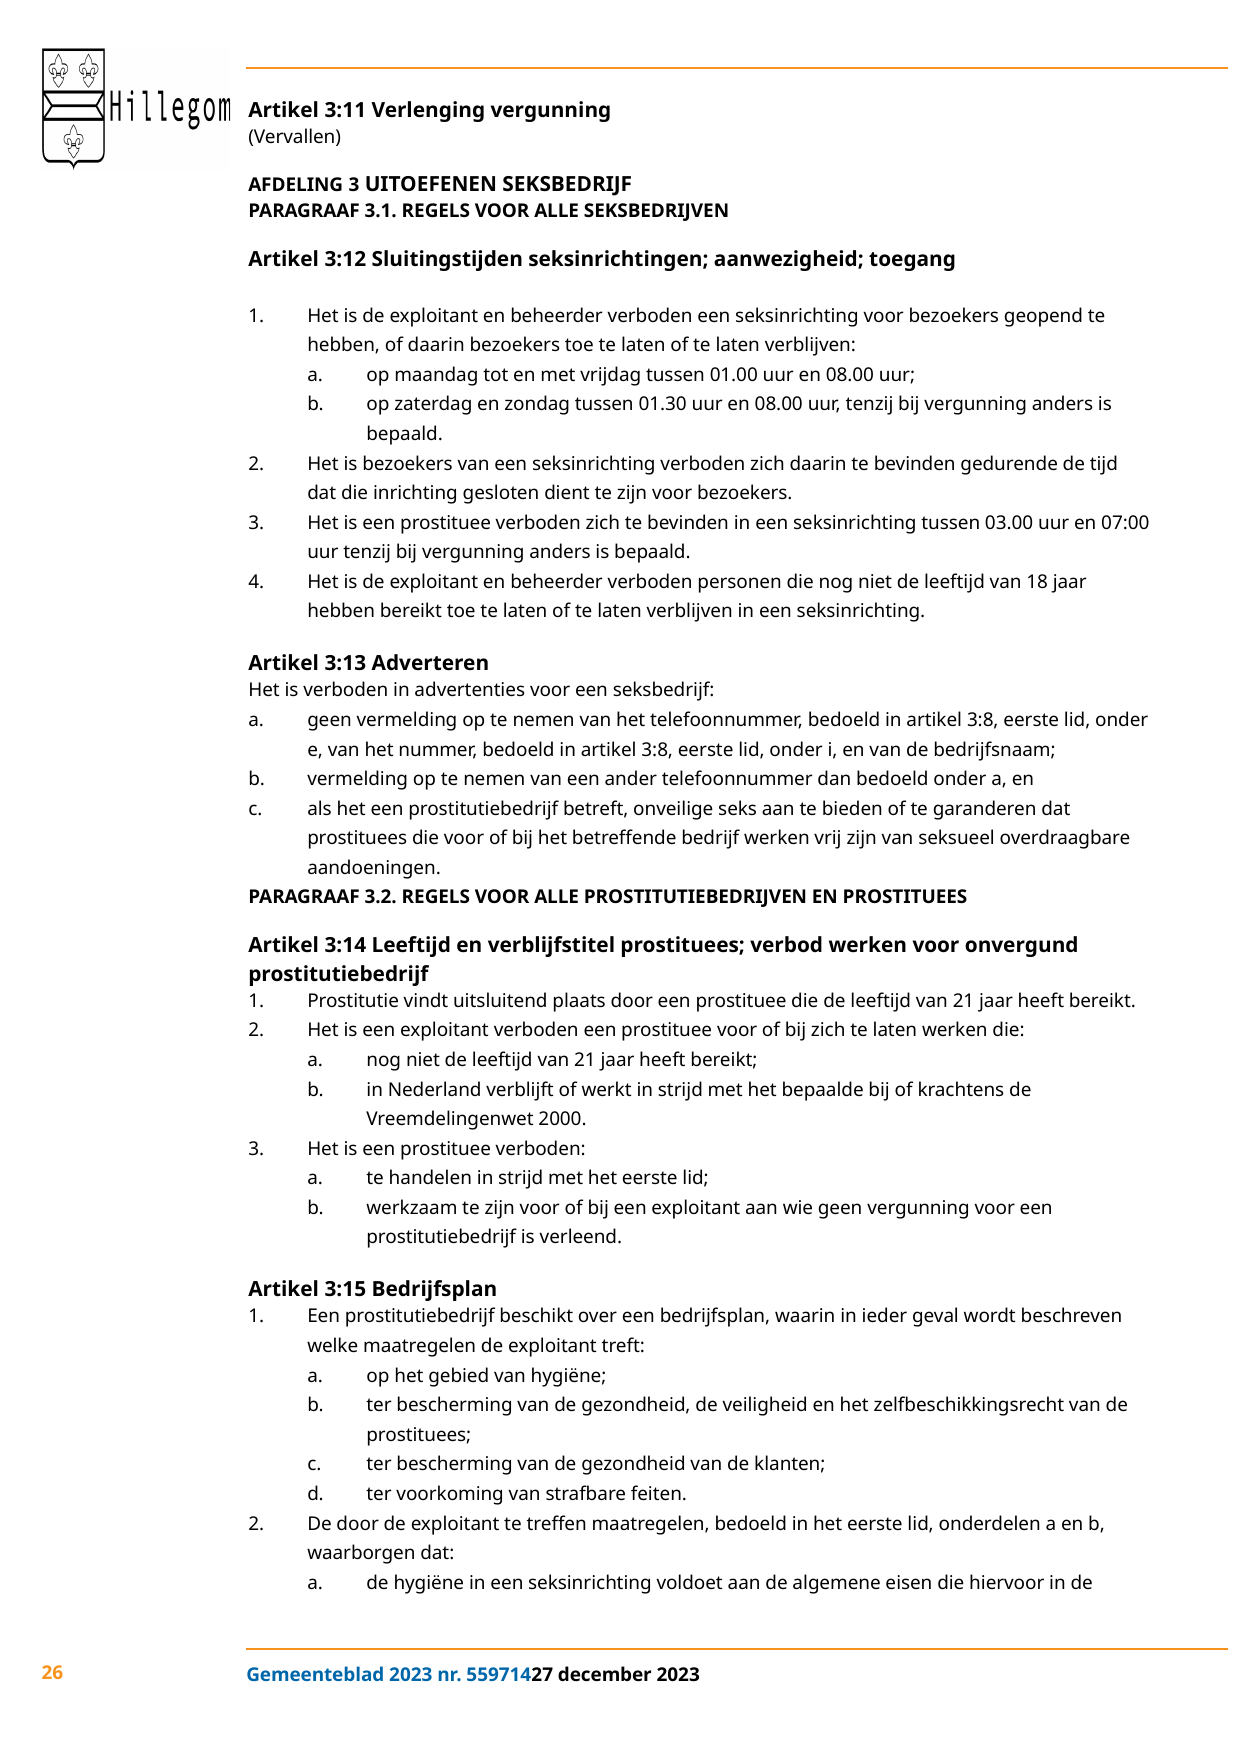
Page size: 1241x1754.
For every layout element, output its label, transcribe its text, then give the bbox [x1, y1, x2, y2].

list Het is een exploitant verboden een prostituee voor of bij zich te laten werken die: [248, 1017, 1152, 1042]
text Artikel 3:15 Bedrijfsplan [248, 1274, 1152, 1303]
list De door de exploitant te treffen maatregelen, bedoeld in het eerste lid, onderdelen a en b, waarborgen dat: [248, 1510, 1152, 1565]
list Het is de exploitant en beheerder verboden personen die nog niet de leeftijd van 18 jaar hebben bereikt toe te laten of te laten verblijven in een seksinrichting. [248, 568, 1152, 623]
list Het is een prostituee verboden zich te bevinden in een seksinrichting tussen 03.00 uur en 07:00 uur tenzij bij vergunning anders is bepaald. [248, 509, 1152, 564]
text PARAGRAAF 3.1. REGELS VOOR ALLE SEKSBEDRIJVEN [248, 197, 1152, 223]
list de hygiëne in een seksinrichting voldoet aan de algemene eisen die hiervoor in de [307, 1569, 1152, 1594]
text Het is verboden in advertenties voor een seksbedrijf: [248, 677, 1152, 702]
text Artikel 3:11 Verlenging vergunning [248, 95, 1152, 123]
list ter bescherming van de gezondheid van de klanten; [307, 1451, 1152, 1476]
list te handelen in strijd met het eerste lid; [307, 1164, 1152, 1190]
text AFDELING 3 UITOEFENEN SEKSBEDRIJF [248, 169, 1152, 197]
text Artikel 3:12 Sluitingstijden seksinrichtingen; aanwezigheid; toegang [248, 244, 1152, 272]
list op zaterdag en zondag tussen 01.30 uur en 08.00 uur, tenzij bij vergunning anders is bepaald. [307, 391, 1152, 446]
list Het is bezoekers van een seksinrichting verboden zich daarin te bevinden gedurende de tijd dat die inrichting gesloten dient te zijn voor bezoekers. [248, 450, 1152, 505]
list ter voorkoming van strafbare feiten. [307, 1480, 1152, 1506]
list Prostitutie vindt uitsluitend plaats door een prostituee die de leeftijd van 21 jaar heeft bereikt. [248, 987, 1152, 1013]
list op maandag tot en met vrijdag tussen 01.00 uur en 08.00 uur; [307, 361, 1152, 387]
text PARAGRAAF 3.2. REGELS VOOR ALLE PROSTITUTIEBEDRIJVEN EN PROSTITUEES [248, 884, 1152, 909]
list in Nederland verblijft of werkt in strijd met het bepaalde bij of krachtens de Vreemdelingenwet 2000. [307, 1076, 1152, 1131]
list op het gebied van hygiëne; [307, 1362, 1152, 1387]
list werkzaam te zijn voor of bij een exploitant aan wie geen vergunning voor een prostitutiebedrijf is verleend. [307, 1194, 1152, 1249]
text Artikel 3:14 Leeftijd en verblijfstitel prostituees; verbod werken voor onvergund prostitutiebedrijf [248, 930, 1152, 987]
list ter bescherming van de gezondheid, de veiligheid en het zelfbeschikkingsrecht van de prostituees; [307, 1391, 1152, 1447]
list vermelding op te nemen van een ander telefoonnummer dan bedoeld onder a, en [248, 765, 1152, 791]
list nog niet de leeftijd van 21 jaar heeft bereikt; [307, 1046, 1152, 1072]
list als het een prostitutiebedrijf betreft, onveilige seks aan te bieden of te garanderen dat prostituees die voor of bij het betreffende bedrijf werken vrij zijn van seksueel overdraagbare aandoeningen. [248, 795, 1152, 880]
text (Vervallen) [248, 123, 1152, 149]
list Het is een prostituee verboden: [248, 1135, 1152, 1161]
text Artikel 3:13 Adverteren [248, 648, 1152, 677]
picture [41, 47, 231, 172]
list Het is de exploitant en beheerder verboden een seksinrichting voor bezoekers geopend te hebben, of daarin bezoekers toe te laten of te laten verblijven: [248, 302, 1152, 357]
list geen vermelding op te nemen van het telefoonnummer, bedoeld in artikel 3:8, eerste lid, onder e, van het nummer, bedoeld in artikel 3:8, eerste lid, onder i, en van de bedrijfsnaam; [248, 706, 1152, 761]
list Een prostitutiebedrijf beschikt over een bedrijfsplan, waarin in ieder geval wordt beschreven welke maatregelen de exploitant treft: [248, 1303, 1152, 1358]
